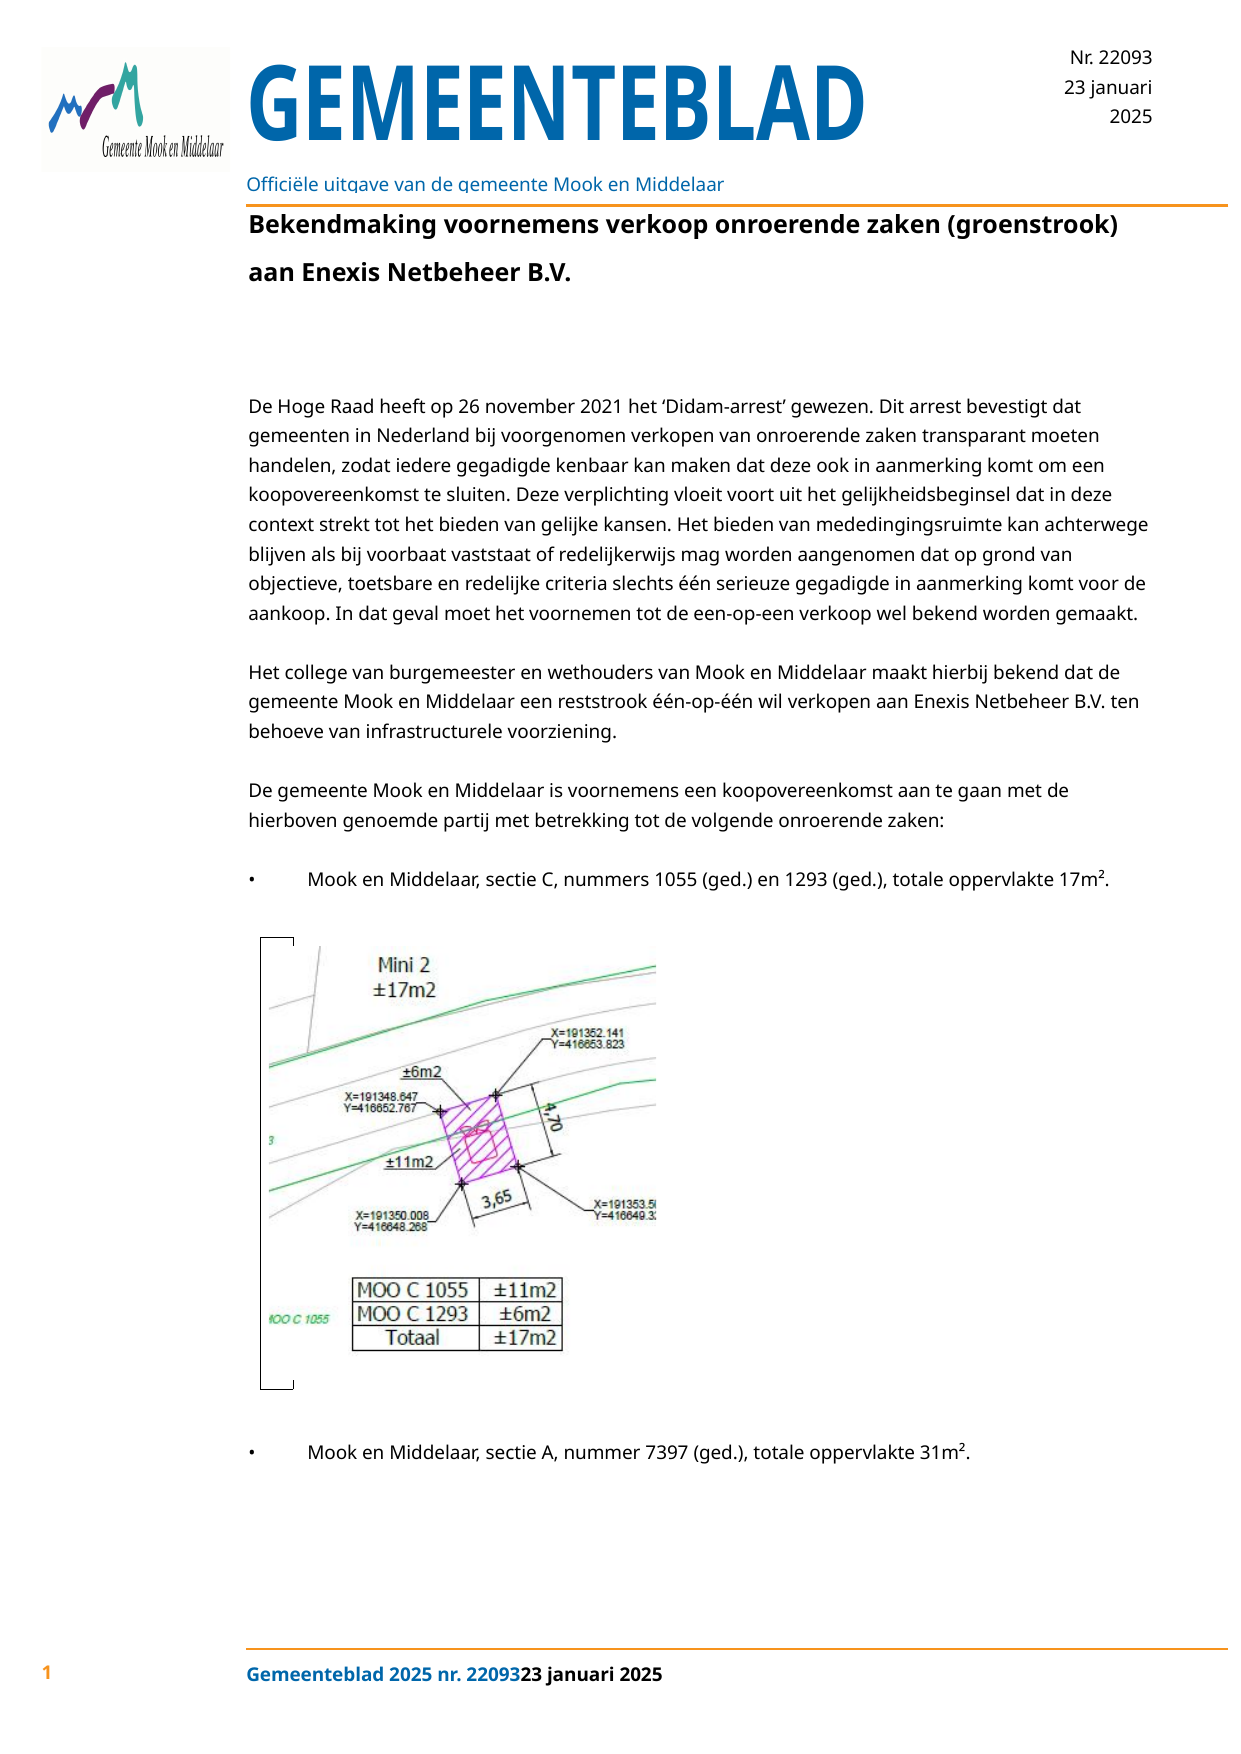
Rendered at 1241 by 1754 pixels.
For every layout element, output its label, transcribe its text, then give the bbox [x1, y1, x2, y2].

picture [268, 946, 657, 1380]
text Bekendmaking voornemens verkoop onroerende zaken (groenstrook) aan Enexis Netbeheer B.V. [248, 207, 1152, 288]
text Het college van burgemeester en wethouders van Mook en Middelaar maakt hierbij bekend dat de gemeente Mook en Middelaar een reststrook één-op-één wil verkopen aan Enexis Netbeheer B.V. ten behoeve van infrastructurele voorziening. [248, 659, 1152, 744]
list Mook en Middelaar, sectie C, nummers 1055 (ged.) en 1293 (ged.), totale oppervlakte 17m². [248, 866, 1152, 892]
list Mook en Middelaar, sectie A, nummer 7397 (ged.), totale oppervlakte 31m². [248, 1439, 1152, 1465]
text De gemeente Mook en Middelaar is voornemens een koopovereenkomst aan te gaan met de hierboven genoemde partij met betrekking tot de volgende onroerende zaken: [248, 777, 1152, 833]
picture [41, 47, 231, 172]
text De Hoge Raad heeft op 26 november 2021 het ‘Didam-arrest’ gewezen. Dit arrest bevestigt dat gemeenten in Nederland bij voorgenomen verkopen van onroerende zaken transparant moeten handelen, zodat iedere gegadigde kenbaar kan maken dat deze ook in aanmerking komt om een koopovereenkomst te sluiten. Deze verplichting vloeit voort uit het gelijkheidsbeginsel dat in deze context strekt tot het bieden van gelijke kansen. Het bieden van mededingingsruimte kan achterwege blijven als bij voorbaat vaststaat of redelijkerwijs mag worden aangenomen dat op grond van objectieve, toetsbare en redelijke criteria slechts één serieuze gegadigde in aanmerking komt voor de aankoop. In dat geval moet het voornemen tot de een-op-een verkoop wel bekend worden gemaakt. [248, 393, 1152, 626]
